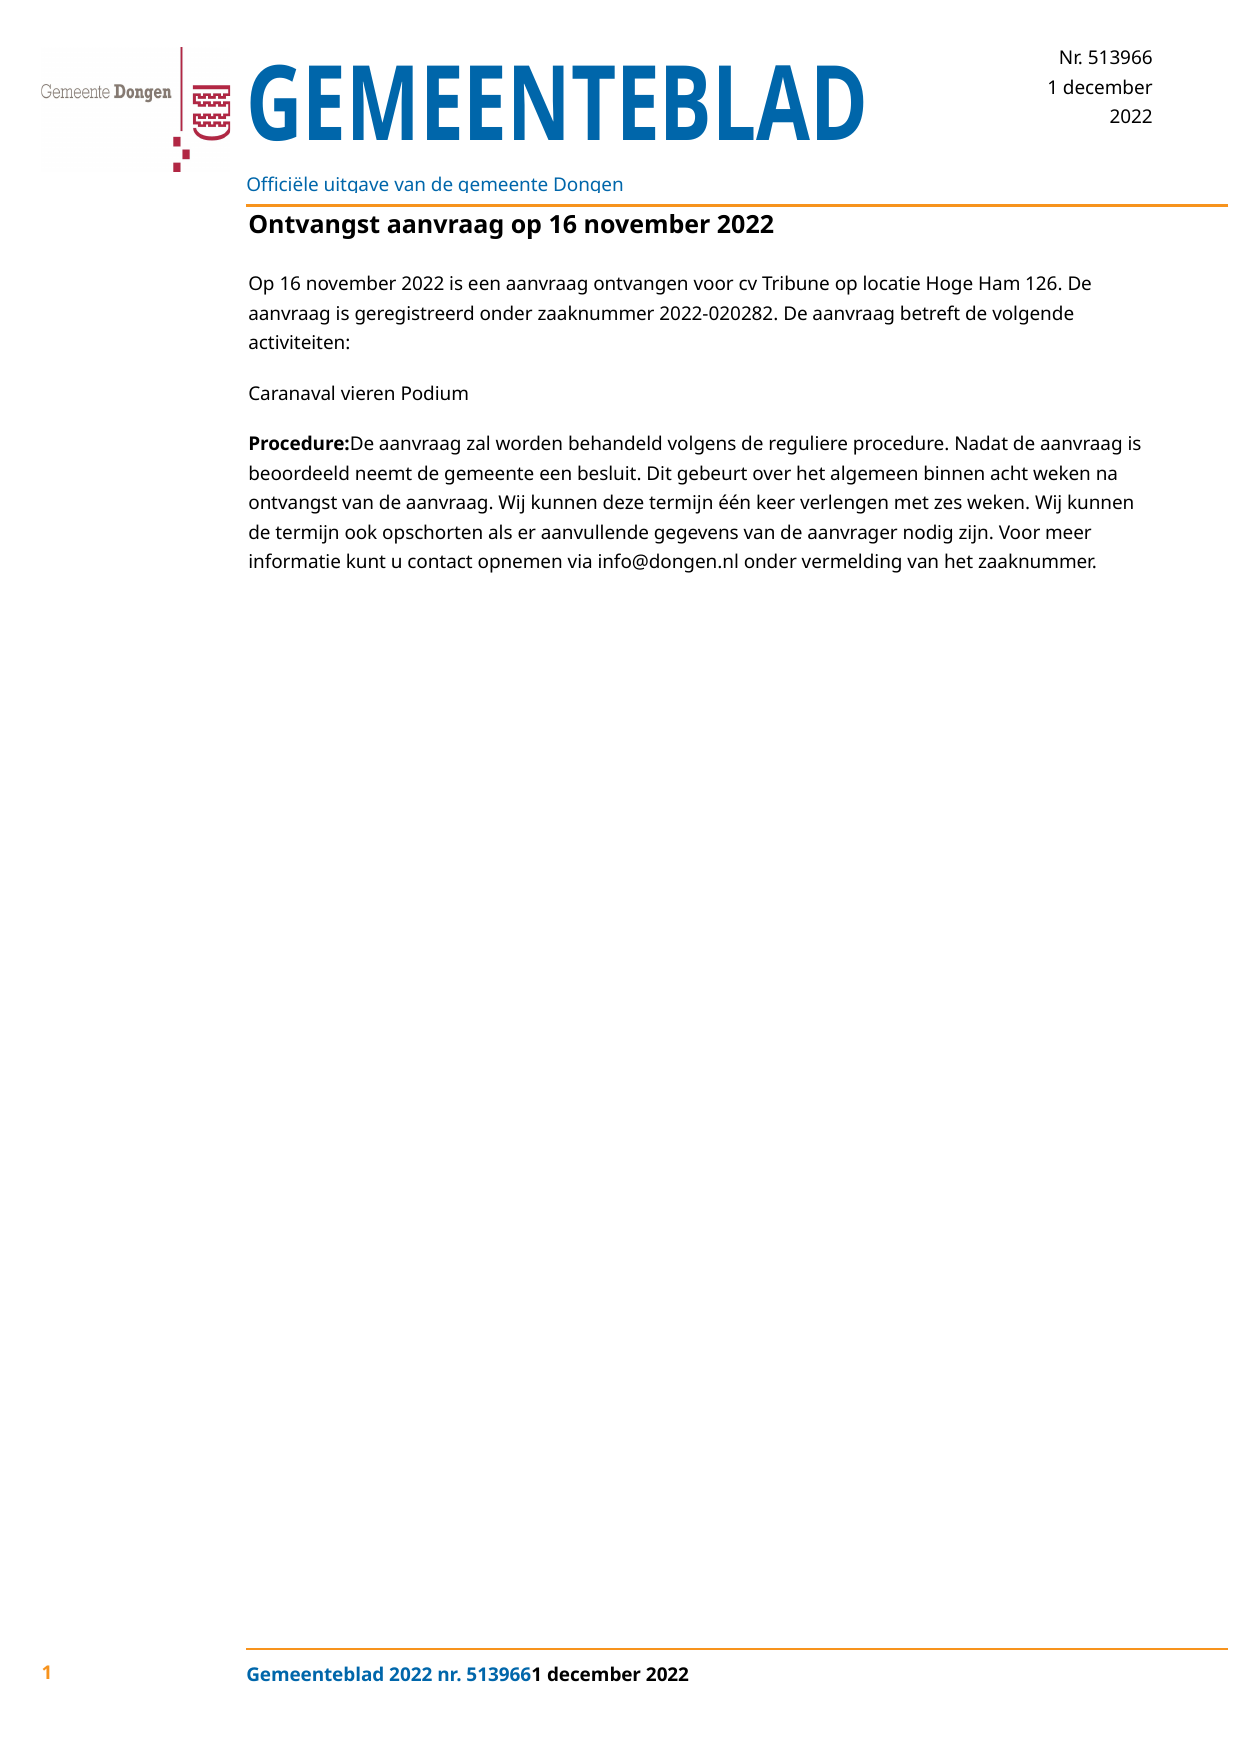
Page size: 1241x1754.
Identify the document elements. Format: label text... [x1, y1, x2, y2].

text Op 16 november 2022 is een aanvraag ontvangen voor cv Tribune op locatie Hoge Ham 126. De aanvraag is geregistreerd onder zaaknummer 2022-020282. De aanvraag betreft de volgende activiteiten: [248, 270, 1152, 355]
text Procedure:De aanvraag zal worden behandeld volgens de reguliere procedure. Nadat de aanvraag is beoordeeld neemt de gemeente een besluit. Dit gebeurt over het algemeen binnen acht weken na ontvangst van de aanvraag. Wij kunnen deze termijn één keer verlengen met zes weken. Wij kunnen de termijn ook opschorten als er aanvullende gegevens van de aanvrager nodig zijn. Voor meer informatie kunt u contact opnemen via info@dongen.nl onder vermelding van het zaaknummer. [248, 430, 1152, 574]
text Caranaval vieren Podium [248, 380, 1152, 406]
text Ontvangst aanvraag op 16 november 2022 [248, 207, 1152, 241]
picture [41, 47, 231, 172]
